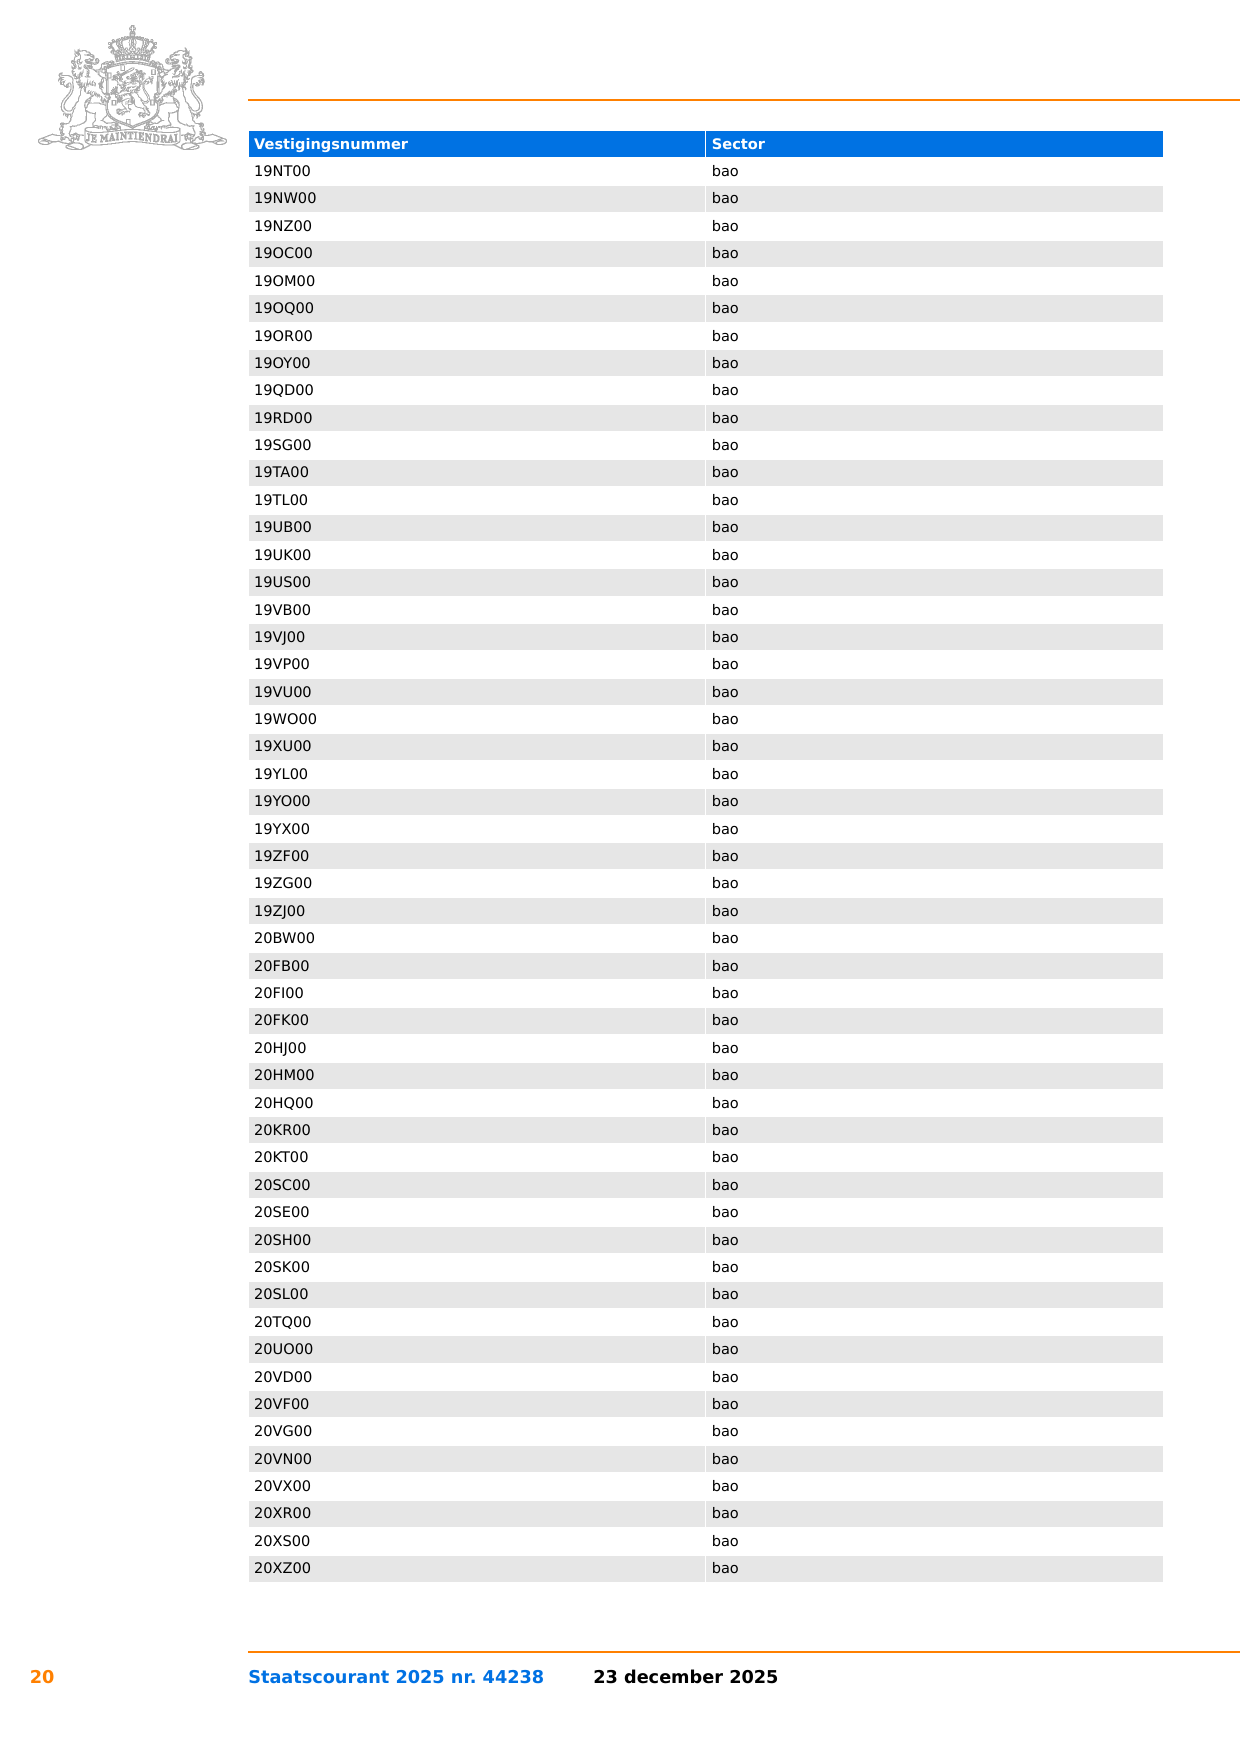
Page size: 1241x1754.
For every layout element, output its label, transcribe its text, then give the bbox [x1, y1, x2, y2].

table_cell 19OM00 [249, 268, 705, 294]
table_cell bao [706, 1145, 1163, 1171]
table_cell 19ZF00 [249, 843, 705, 869]
table_cell bao [706, 515, 1163, 541]
table_cell bao [706, 186, 1163, 212]
table_cell bao [706, 268, 1163, 294]
table_cell 20FB00 [249, 953, 705, 979]
table_cell 20SL00 [249, 1282, 705, 1308]
table_cell 19OY00 [249, 350, 705, 376]
table_cell bao [706, 1008, 1163, 1034]
table_cell 19UB00 [249, 515, 705, 541]
table_cell bao [706, 1446, 1163, 1472]
table_cell 20SK00 [249, 1254, 705, 1281]
table_cell 20VG00 [249, 1419, 705, 1445]
table_cell bao [706, 1227, 1163, 1253]
table_cell 19NW00 [249, 186, 705, 212]
table_header Sector [706, 131, 1163, 157]
table_cell 19VP00 [249, 651, 705, 678]
table_cell bao [706, 843, 1163, 869]
table_cell bao [706, 1556, 1163, 1582]
table_cell 20KT00 [249, 1145, 705, 1171]
table_cell bao [706, 898, 1163, 924]
table_cell 19WO00 [249, 706, 705, 733]
table_cell 20BW00 [249, 925, 705, 952]
table_cell bao [706, 378, 1163, 404]
table_cell 19OC00 [249, 241, 705, 267]
table_cell bao [706, 1172, 1163, 1198]
table_cell 19NZ00 [249, 213, 705, 239]
table_cell bao [706, 323, 1163, 349]
table_cell bao [706, 569, 1163, 596]
table_cell bao [706, 1528, 1163, 1554]
table_cell 20XR00 [249, 1501, 705, 1527]
table_cell 20HM00 [249, 1063, 705, 1089]
table_cell 19NT00 [249, 158, 705, 185]
table_cell 20VD00 [249, 1364, 705, 1390]
table_cell bao [706, 542, 1163, 568]
table_cell 19VB00 [249, 597, 705, 623]
table_cell 19VU00 [249, 679, 705, 705]
table_cell 20HQ00 [249, 1090, 705, 1116]
table_cell bao [706, 706, 1163, 733]
table_cell 20TQ00 [249, 1309, 705, 1335]
table_cell 19XU00 [249, 734, 705, 760]
table_cell bao [706, 213, 1163, 239]
table_cell bao [706, 1063, 1163, 1089]
table_cell bao [706, 1364, 1163, 1390]
table_cell bao [706, 1391, 1163, 1417]
table_cell 19YX00 [249, 816, 705, 842]
table_cell bao [706, 405, 1163, 431]
table_cell 19ZJ00 [249, 898, 705, 924]
table_cell bao [706, 953, 1163, 979]
table_cell bao [706, 1501, 1163, 1527]
table_cell bao [706, 1254, 1163, 1281]
table_cell bao [706, 1473, 1163, 1500]
table_cell bao [706, 1117, 1163, 1143]
table_cell 20SC00 [249, 1172, 705, 1198]
table_cell bao [706, 295, 1163, 322]
table_cell 19US00 [249, 569, 705, 596]
table_cell bao [706, 789, 1163, 815]
table_cell 19YL00 [249, 761, 705, 787]
table_cell 19UK00 [249, 542, 705, 568]
table_cell bao [706, 1090, 1163, 1116]
table_cell 20VX00 [249, 1473, 705, 1500]
table_cell 20FI00 [249, 980, 705, 1007]
table_cell bao [706, 460, 1163, 486]
table_cell bao [706, 651, 1163, 678]
table_cell 20HJ00 [249, 1035, 705, 1061]
table_cell 19RD00 [249, 405, 705, 431]
table_cell bao [706, 350, 1163, 376]
table_cell 19OQ00 [249, 295, 705, 322]
table_cell bao [706, 1282, 1163, 1308]
table_cell bao [706, 487, 1163, 513]
table_cell 19YO00 [249, 789, 705, 815]
picture [38, 25, 227, 150]
table_cell 20SH00 [249, 1227, 705, 1253]
table_cell 19ZG00 [249, 871, 705, 897]
table_cell bao [706, 1199, 1163, 1226]
table_cell bao [706, 1419, 1163, 1445]
table_cell bao [706, 597, 1163, 623]
table_cell bao [706, 158, 1163, 185]
table_cell 19SG00 [249, 432, 705, 459]
table_cell bao [706, 432, 1163, 459]
table_cell bao [706, 1309, 1163, 1335]
table_cell bao [706, 1336, 1163, 1363]
table_cell 20VN00 [249, 1446, 705, 1472]
table_cell 19TA00 [249, 460, 705, 486]
table_cell 19QD00 [249, 378, 705, 404]
table_cell 20FK00 [249, 1008, 705, 1034]
table_cell 20UO00 [249, 1336, 705, 1363]
table_cell bao [706, 734, 1163, 760]
table_cell bao [706, 980, 1163, 1007]
table_cell 20XS00 [249, 1528, 705, 1554]
table_cell 20KR00 [249, 1117, 705, 1143]
table_cell 20SE00 [249, 1199, 705, 1226]
table_cell bao [706, 816, 1163, 842]
table_cell 19VJ00 [249, 624, 705, 650]
table_cell bao [706, 679, 1163, 705]
table_cell 19TL00 [249, 487, 705, 513]
table_cell bao [706, 241, 1163, 267]
table_cell bao [706, 1035, 1163, 1061]
table_cell bao [706, 761, 1163, 787]
table_cell 20XZ00 [249, 1556, 705, 1582]
table_header Vestigingsnummer [249, 131, 705, 157]
table_cell bao [706, 925, 1163, 952]
table_cell 20VF00 [249, 1391, 705, 1417]
table_cell bao [706, 871, 1163, 897]
table_cell 19OR00 [249, 323, 705, 349]
table_cell bao [706, 624, 1163, 650]
